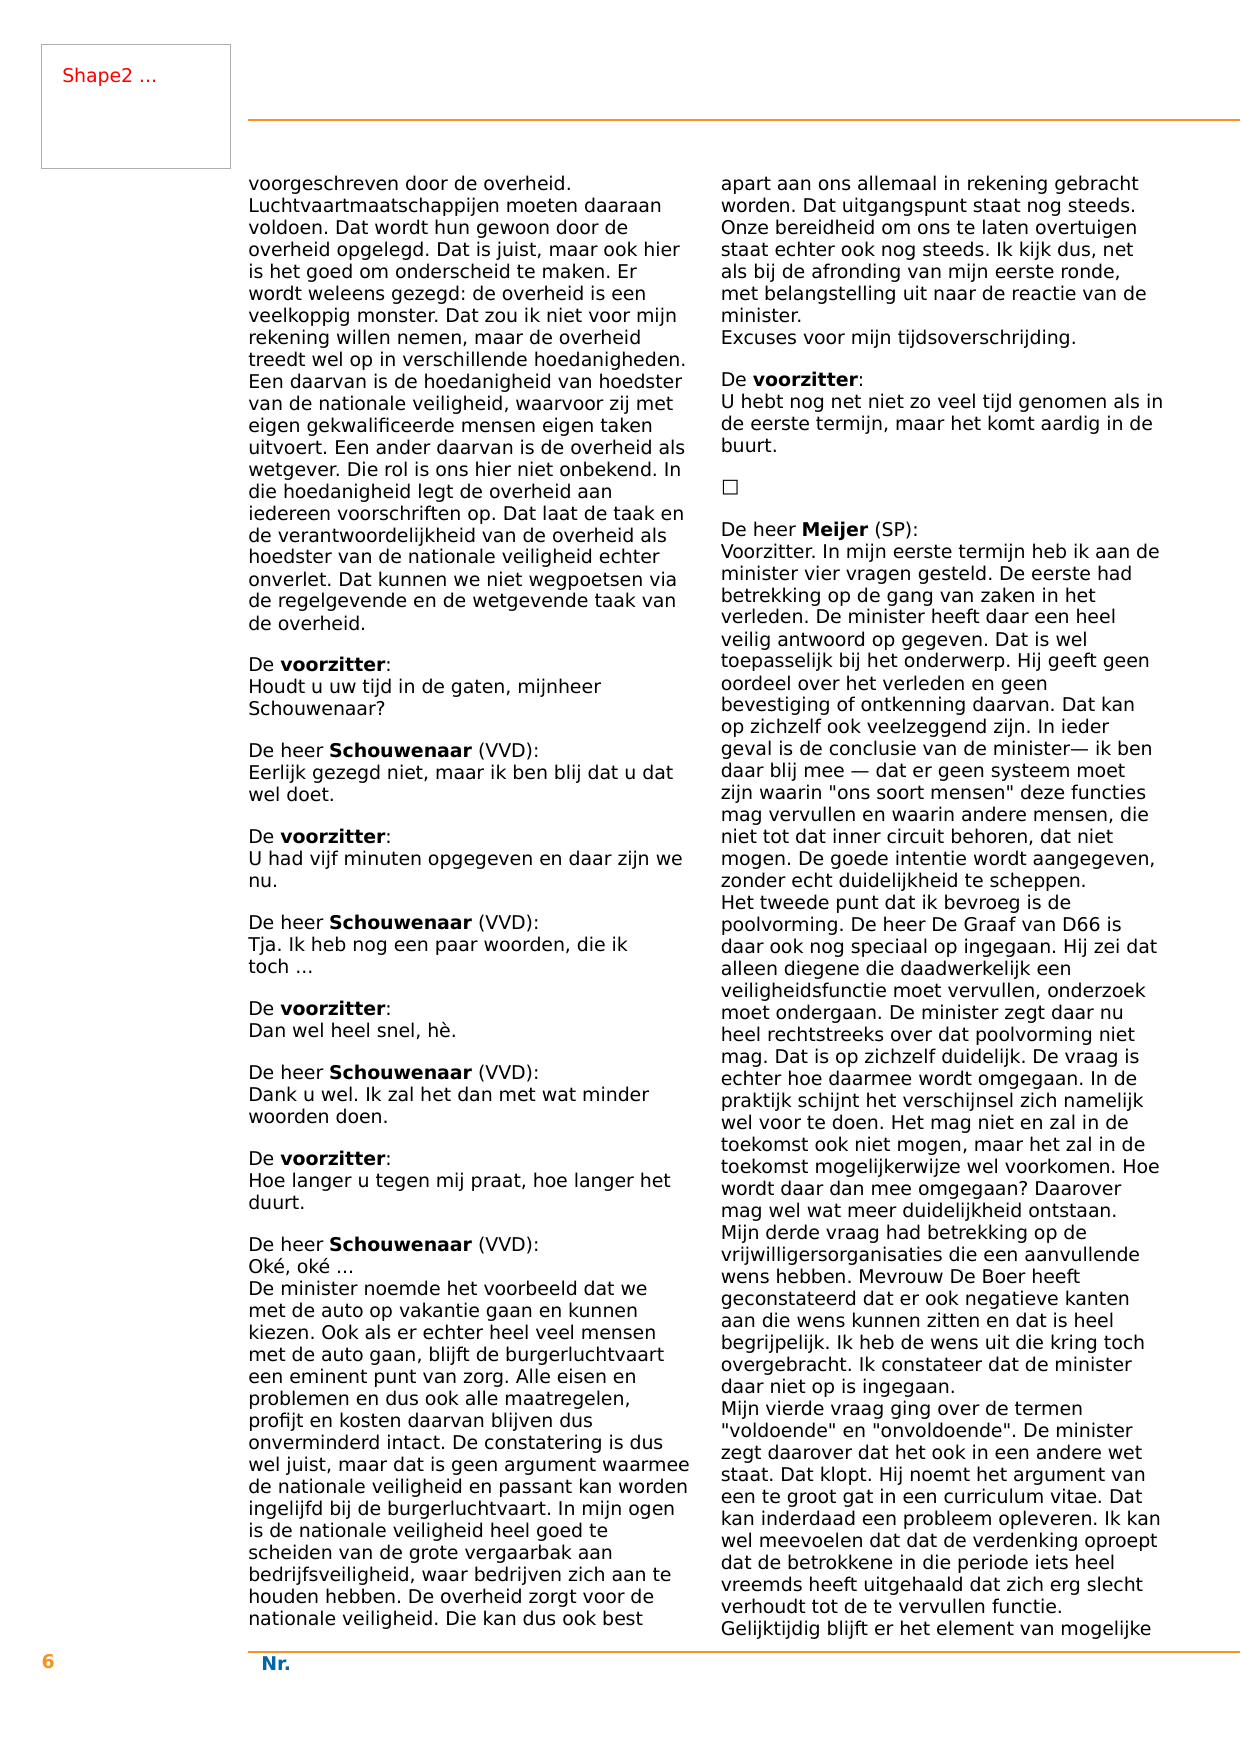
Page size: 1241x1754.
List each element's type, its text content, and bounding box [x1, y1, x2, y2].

text Mijn derde vraag had betrekking op de vrijwilligersorganisaties die een aanvullende wens hebben. Mevrouw De Boer heeft geconstateerd dat er ook negatieve kanten aan die wens kunnen zitten en dat is heel begrijpelijk. Ik heb de wens uit die kring toch overgebracht. Ik constateer dat de minister daar niet op is ingegaan. [721, 1222, 1163, 1398]
text U had vijf minuten opgegeven en daar zijn we nu. [248, 848, 691, 892]
text Oké, oké ... [248, 1256, 691, 1278]
text De voorzitter: [721, 369, 1163, 391]
text Mijn vierde vraag ging over de termen "voldoende" en "onvoldoende". De minister zegt daarover dat het ook in een andere wet staat. Dat klopt. Hij noemt het argument van een te groot gat in een curriculum vitae. Dat kan inderdaad een probleem opleveren. Ik kan wel meevoelen dat dat de verdenking oproept dat de betrokkene in die periode iets heel vreemds heeft uitgehaald dat zich erg slecht verhoudt tot de te vervullen functie. Gelijktijdig blijft er het element van mogelijke [721, 1398, 1163, 1639]
text De heer Schouwenaar (VVD): [248, 912, 691, 934]
text Eerlijk gezegd niet, maar ik ben blij dat u dat wel doet. [248, 762, 691, 806]
text Dank u wel. Ik zal het dan met wat minder woorden doen. [248, 1084, 691, 1128]
text De heer Schouwenaar (VVD): [248, 740, 691, 762]
text Dan wel heel snel, hè. [248, 1020, 691, 1042]
text voorgeschreven door de overheid. Luchtvaartmaatschappijen moeten daaraan voldoen. Dat wordt hun gewoon door de overheid opgelegd. Dat is juist, maar ook hier is het goed om onderscheid te maken. Er wordt weleens gezegd: de overheid is een veelkoppig monster. Dat zou ik niet voor mijn rekening willen nemen, maar de overheid treedt wel op in verschillende hoedanigheden. Een daarvan is de hoedanigheid van hoedster van de nationale veiligheid, waarvoor zij met eigen gekwalificeerde mensen eigen taken uitvoert. Een ander daarvan is de overheid als wetgever. Die rol is ons hier niet onbekend. In die hoedanigheid legt de overheid aan iedereen voorschriften op. Dat laat de taak en de verantwoordelijkheid van de overheid als hoedster van de nationale veiligheid echter onverlet. Dat kunnen we niet wegpoetsen via de regelgevende en de wetgevende taak van de overheid. [248, 173, 691, 634]
text De minister noemde het voorbeeld dat we met de auto op vakantie gaan en kunnen kiezen. Ook als er echter heel veel mensen met de auto gaan, blijft de burgerluchtvaart een eminent punt van zorg. Alle eisen en problemen en dus ook alle maatregelen, profijt en kosten daarvan blijven dus onverminderd intact. De constatering is dus wel juist, maar dat is geen argument waarmee de nationale veiligheid en passant kan worden ingelijfd bij de burgerluchtvaart. In mijn ogen is de nationale veiligheid heel goed te scheiden van de grote vergaarbak aan bedrijfsveiligheid, waar bedrijven zich aan te houden hebben. De overheid zorgt voor de nationale veiligheid. Die kan dus ook best [248, 1278, 691, 1629]
text De voorzitter: [248, 654, 691, 676]
text De voorzitter: [248, 826, 691, 848]
text De voorzitter: [248, 998, 691, 1020]
text Voorzitter. In mijn eerste termijn heb ik aan de minister vier vragen gesteld. De eerste had betrekking op de gang van zaken in het verleden. De minister heeft daar een heel veilig antwoord op gegeven. Dat is wel toepasselijk bij het onderwerp. Hij geeft geen oordeel over het verleden en geen bevestiging of ontkenning daarvan. Dat kan op zichzelf ook veelzeggend zijn. In ieder geval is de conclusie van de minister— ik ben daar blij mee — dat er geen systeem moet zijn waarin "ons soort mensen" deze functies mag vervullen en waarin andere mensen, die niet tot dat inner circuit behoren, dat niet mogen. De goede intentie wordt aangegeven, zonder echt duidelijkheid te scheppen. [721, 541, 1163, 892]
text Tja. Ik heb nog een paar woorden, die ik toch ... [248, 934, 691, 978]
text Hoe langer u tegen mij praat, hoe langer het duurt. [248, 1170, 691, 1214]
text apart aan ons allemaal in rekening gebracht worden. Dat uitgangspunt staat nog steeds. Onze bereidheid om ons te laten overtuigen staat echter ook nog steeds. Ik kijk dus, net als bij de afronding van mijn eerste ronde, met belangstelling uit naar de reactie van de minister. [721, 173, 1163, 327]
text De heer Meijer (SP): [721, 518, 1163, 541]
text De heer Schouwenaar (VVD): [248, 1234, 691, 1256]
text Excuses voor mijn tijdsoverschrijding. [721, 327, 1163, 349]
text De heer Schouwenaar (VVD): [248, 1062, 691, 1084]
text Houdt u uw tijd in de gaten, mijnheer Schouwenaar? [248, 676, 691, 720]
text ⬜ [721, 477, 1163, 498]
text U hebt nog net niet zo veel tijd genomen als in de eerste termijn, maar het komt aardig in de buurt. [721, 391, 1163, 457]
text Het tweede punt dat ik bevroeg is de poolvorming. De heer De Graaf van D66 is daar ook nog speciaal op ingegaan. Hij zei dat alleen diegene die daadwerkelijk een veiligheidsfunctie moet vervullen, onderzoek moet ondergaan. De minister zegt daar nu heel rechtstreeks over dat poolvorming niet mag. Dat is op zichzelf duidelijk. De vraag is echter hoe daarmee wordt omgegaan. In de praktijk schijnt het verschijnsel zich namelijk wel voor te doen. Het mag niet en zal in de toekomst ook niet mogen, maar het zal in de toekomst mogelijkerwijze wel voorkomen. Hoe wordt daar dan mee omgegaan? Daarover mag wel wat meer duidelijkheid ontstaan. [721, 892, 1163, 1222]
text De voorzitter: [248, 1148, 691, 1170]
